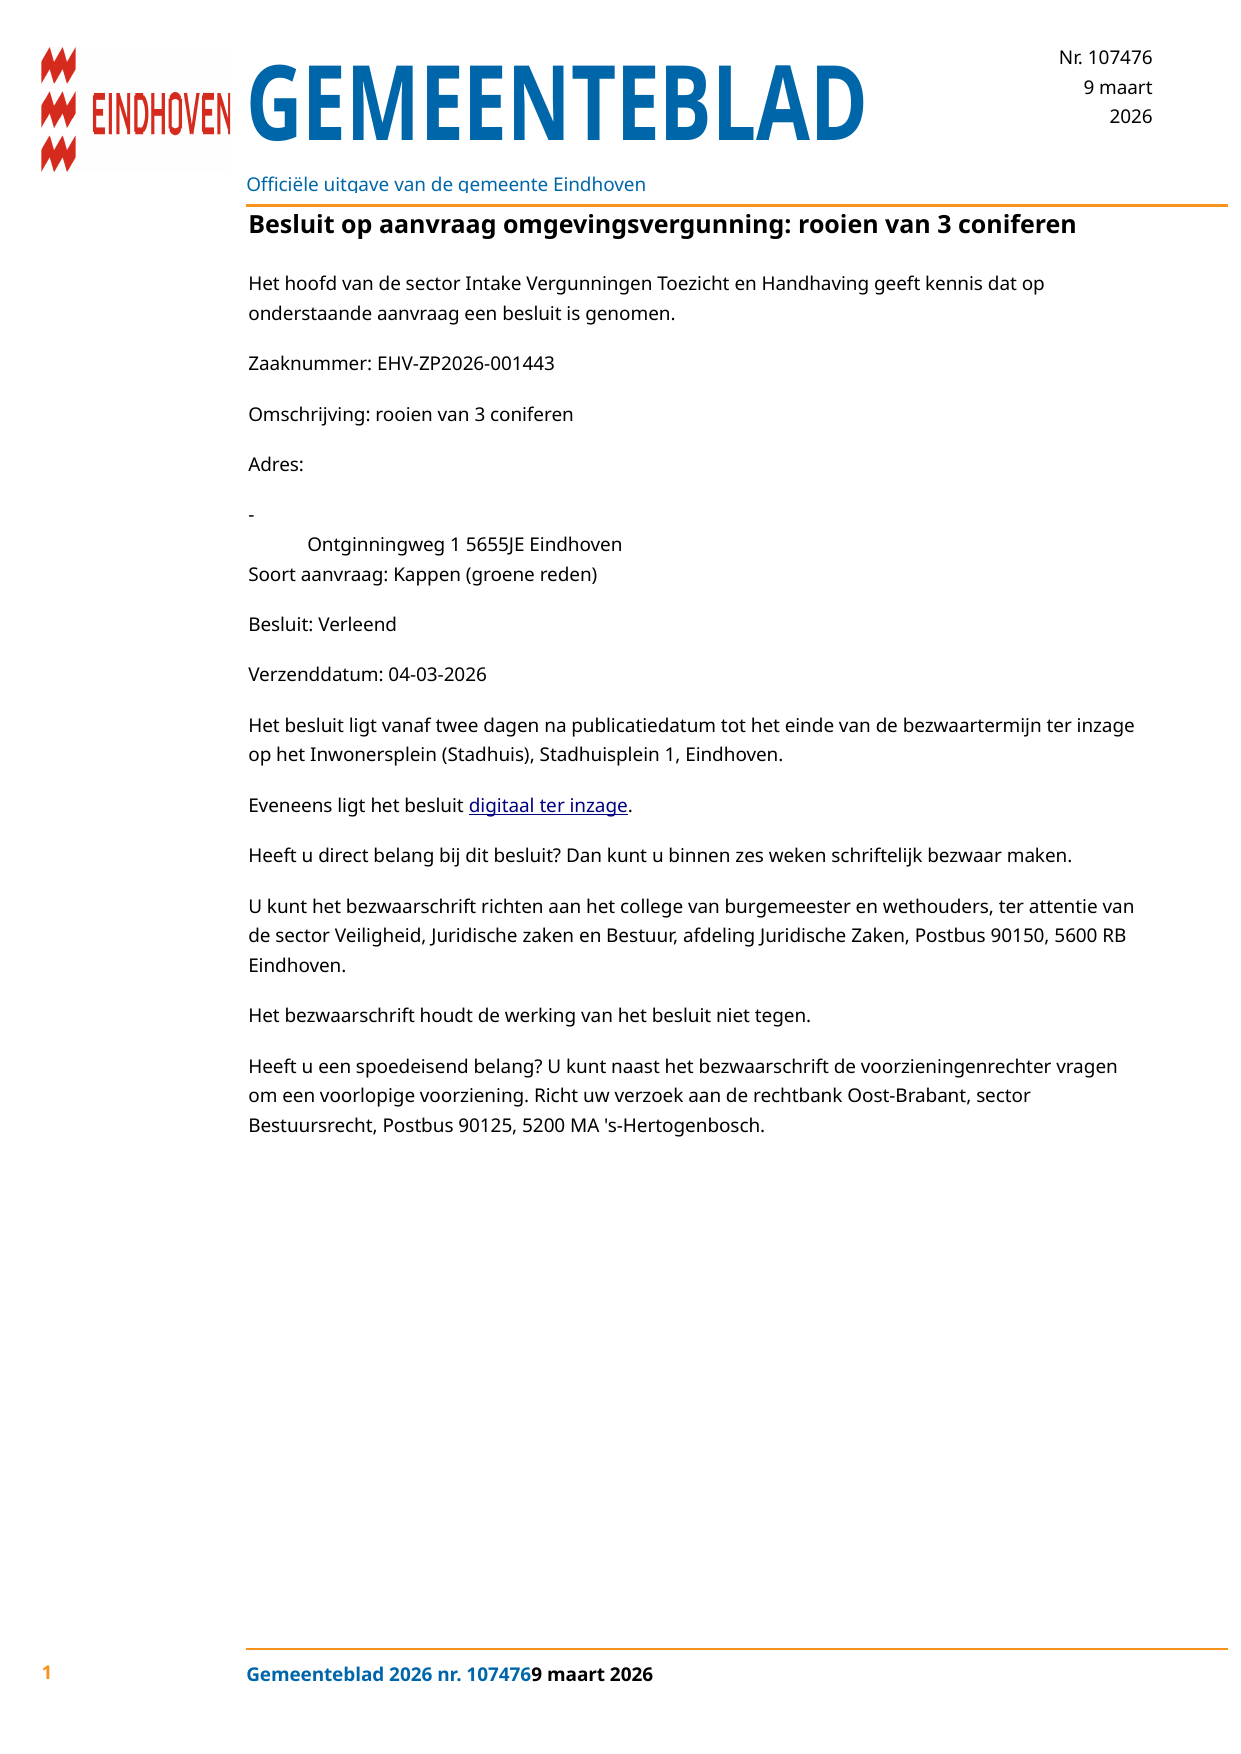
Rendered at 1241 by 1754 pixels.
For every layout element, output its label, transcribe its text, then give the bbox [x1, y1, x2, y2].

text Heeft u een spoedeisend belang? U kunt naast het bezwaarschrift de voorzieningenrechter vragen om een voorlopige voorziening. Richt uw verzoek aan de rechtbank Oost-Brabant, sector Bestuursrecht, Postbus 90125, 5200 MA 's-Hertogenbosch. [248, 1053, 1152, 1138]
text Besluit: Verleend [248, 611, 1152, 637]
text Het besluit ligt vanaf twee dagen na publicatiedatum tot het einde van de bezwaartermijn ter inzage op het Inwonersplein (Stadhuis), Stadhuisplein 1, Eindhoven. [248, 712, 1152, 767]
text Eveneens ligt het besluit digitaal ter inzage. [248, 792, 1152, 818]
text Heeft u direct belang bij dit besluit? Dan kunt u binnen zes weken schriftelijk bezwaar maken. [248, 842, 1152, 868]
text Zaaknummer: EHV-ZP2026-001443 [248, 350, 1152, 376]
list Ontginningweg 1 5655JE Eindhoven [248, 531, 1152, 557]
text Het hoofd van de sector Intake Vergunningen Toezicht en Handhaving geeft kennis dat op onderstaande aanvraag een besluit is genomen. [248, 270, 1152, 326]
text U kunt het bezwaarschrift richten aan het college van burgemeester en wethouders, ter attentie van de sector Veiligheid, Juridische zaken en Bestuur, afdeling Juridische Zaken, Postbus 90150, 5600 RB Eindhoven. [248, 893, 1152, 978]
text Besluit op aanvraag omgevingsvergunning: rooien van 3 coniferen [248, 207, 1152, 241]
text Omschrijving: rooien van 3 coniferen [248, 401, 1152, 426]
picture [41, 47, 231, 172]
text Verzenddatum: 04-03-2026 [248, 662, 1152, 687]
text Het bezwaarschrift houdt de werking van het besluit niet tegen. [248, 1002, 1152, 1028]
text Soort aanvraag: Kappen (groene reden) [248, 561, 1152, 586]
text Adres: [248, 451, 1152, 477]
